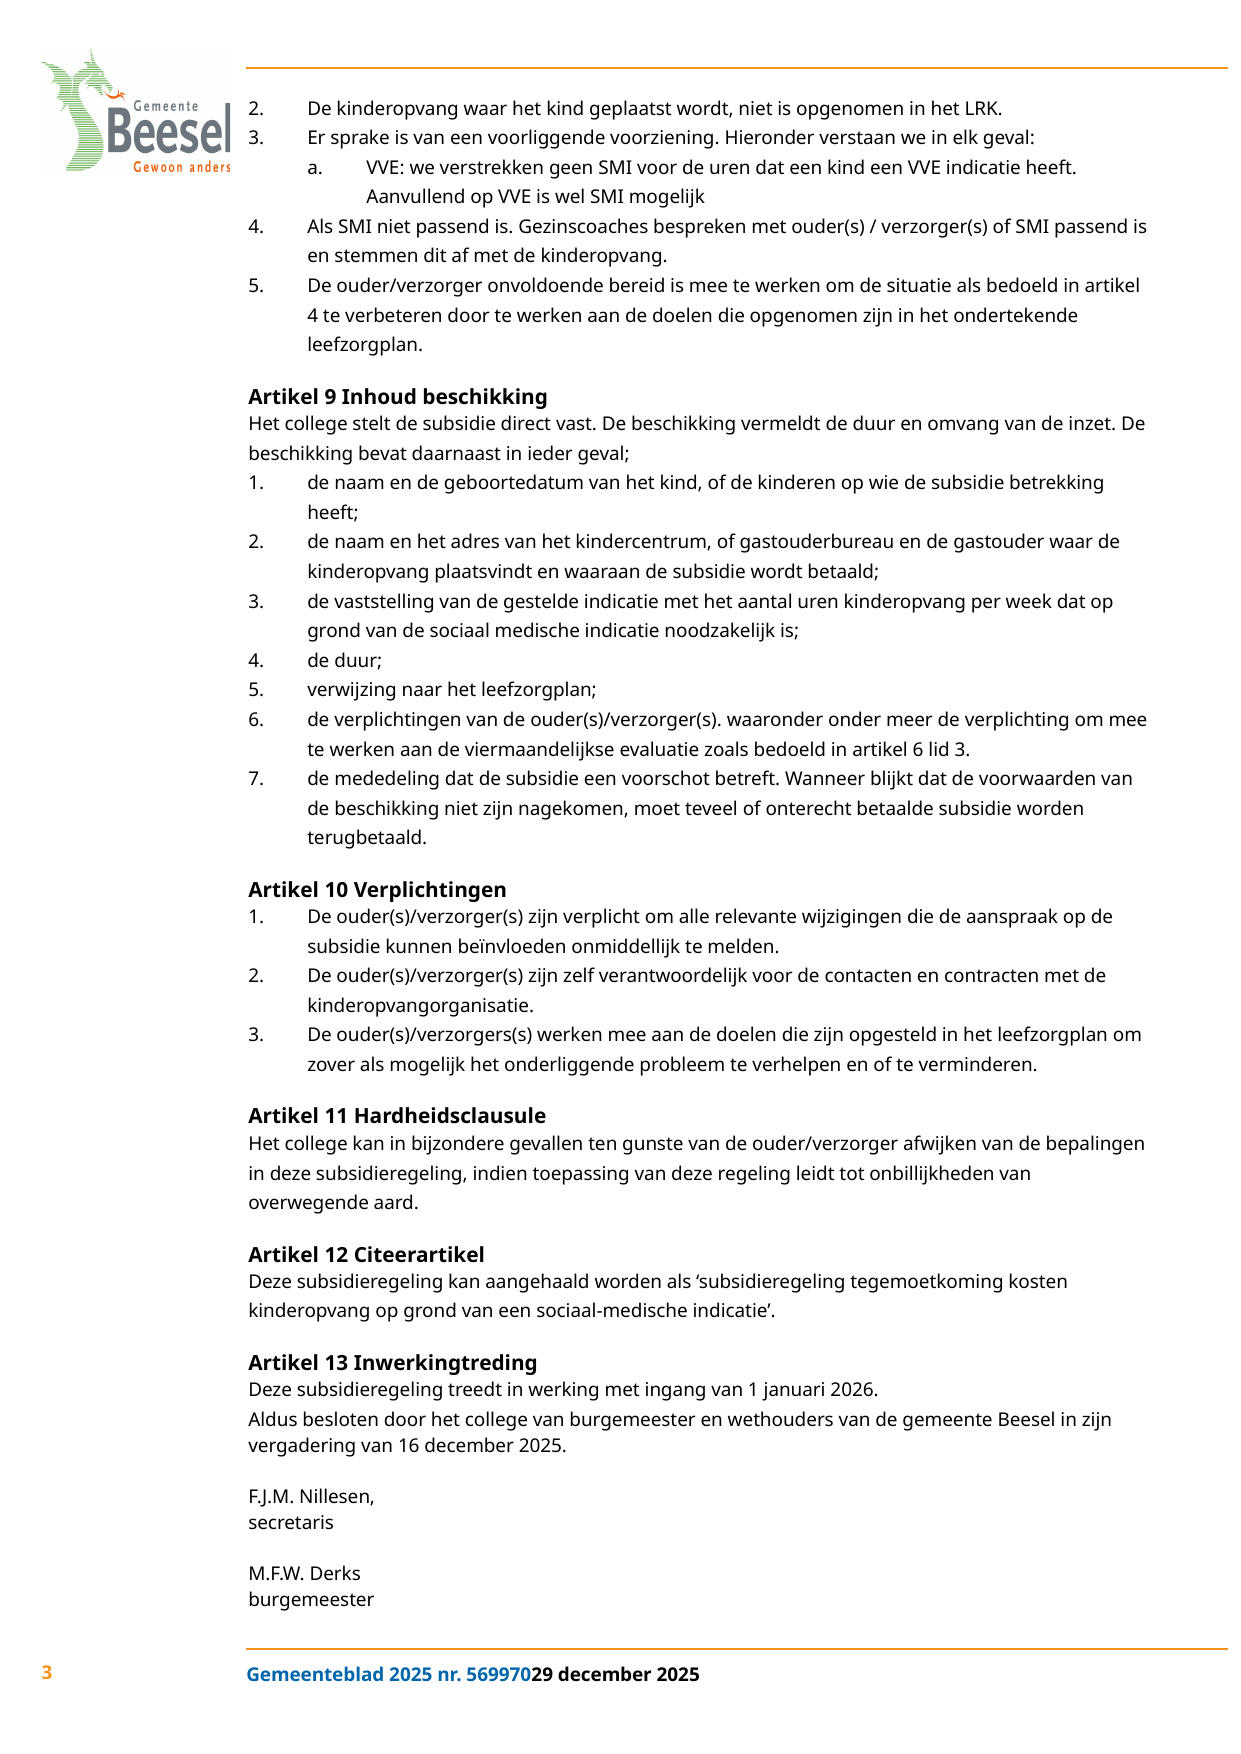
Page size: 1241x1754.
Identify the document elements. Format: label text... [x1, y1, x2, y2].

list de naam en de geboortedatum van het kind, of de kinderen op wie de subsidie betrekking heeft; [248, 469, 1152, 525]
picture [41, 47, 231, 172]
list De ouder(s)/verzorgers(s) werken mee aan de doelen die zijn opgesteld in het leefzorgplan om zover als mogelijk het onderliggende probleem te verhelpen en of te verminderen. [248, 1022, 1152, 1077]
text Artikel 9 Inhoud beschikking [248, 382, 1152, 410]
text Aldus besloten door het college van burgemeester en wethouders van de gemeente Beesel in zijn vergadering van 16 december 2025. [248, 1406, 1152, 1458]
list de vaststelling van de gestelde indicatie met het aantal uren kinderopvang per week dat op grond van de sociaal medische indicatie noodzakelijk is; [248, 588, 1152, 643]
list de verplichtingen van de ouder(s)/verzorger(s). waaronder onder meer de verplichting om mee te werken aan de viermaandelijkse evaluatie zoals bedoeld in artikel 6 lid 3. [248, 706, 1152, 761]
list De ouder/verzorger onvoldoende bereid is mee te werken om de situatie als bedoeld in artikel 4 te verbeteren door te werken aan de doelen die opgenomen zijn in het ondertekende leefzorgplan. [248, 272, 1152, 357]
list De ouder(s)/verzorger(s) zijn verplicht om alle relevante wijzigingen die de aanspraak op de subsidie kunnen beïnvloeden onmiddellijk te melden. [248, 903, 1152, 959]
text Deze subsidieregeling kan aangehaald worden als ‘subsidieregeling tegemoetkoming kosten kinderopvang op grond van een sociaal-medische indicatie’. [248, 1268, 1152, 1323]
list de mededeling dat de subsidie een voorschot betreft. Wanneer blijkt dat de voorwaarden van de beschikking niet zijn nagekomen, moet teveel of onterecht betaalde subsidie worden terugbetaald. [248, 765, 1152, 850]
list De ouder(s)/verzorger(s) zijn zelf verantwoordelijk voor de contacten en contracten met de kinderopvangorganisatie. [248, 962, 1152, 1018]
text Deze subsidieregeling treedt in werking met ingang van 1 januari 2026. [248, 1377, 1152, 1402]
list Er sprake is van een voorliggende voorziening. Hieronder verstaan we in elk geval: [248, 124, 1152, 150]
list VVE: we verstrekken geen SMI voor de uren dat een kind een VVE indicatie heeft. Aanvullend op VVE is wel SMI mogelijk [307, 154, 1152, 209]
list De kinderopvang waar het kind geplaatst wordt, niet is opgenomen in het LRK. [248, 95, 1152, 121]
text secretaris [248, 1509, 1152, 1535]
text Het college stelt de subsidie direct vast. De beschikking vermeldt de duur en omvang van de inzet. De beschikking bevat daarnaast in ieder geval; [248, 410, 1152, 466]
list verwijzing naar het leefzorgplan; [248, 677, 1152, 702]
text Artikel 10 Verplichtingen [248, 875, 1152, 903]
list de naam en het adres van het kindercentrum, of gastouderbureau en de gastouder waar de kinderopvang plaatsvindt en waaraan de subsidie wordt betaald; [248, 529, 1152, 584]
text M.F.W. Derks [248, 1561, 1152, 1586]
text Artikel 12 Citeerartikel [248, 1240, 1152, 1268]
text Het college kan in bijzondere gevallen ten gunste van de ouder/verzorger afwijken van de bepalingen in deze subsidieregeling, indien toepassing van deze regeling leidt tot onbillijkheden van overwegende aard. [248, 1130, 1152, 1215]
list de duur; [248, 647, 1152, 673]
text Artikel 11 Hardheidsclausule [248, 1102, 1152, 1130]
list Als SMI niet passend is. Gezinscoaches bespreken met ouder(s) / verzorger(s) of SMI passend is en stemmen dit af met de kinderopvang. [248, 213, 1152, 268]
text F.J.M. Nillesen, [248, 1483, 1152, 1509]
text Artikel 13 Inwerkingtreding [248, 1348, 1152, 1377]
text burgemeester [248, 1586, 1152, 1612]
